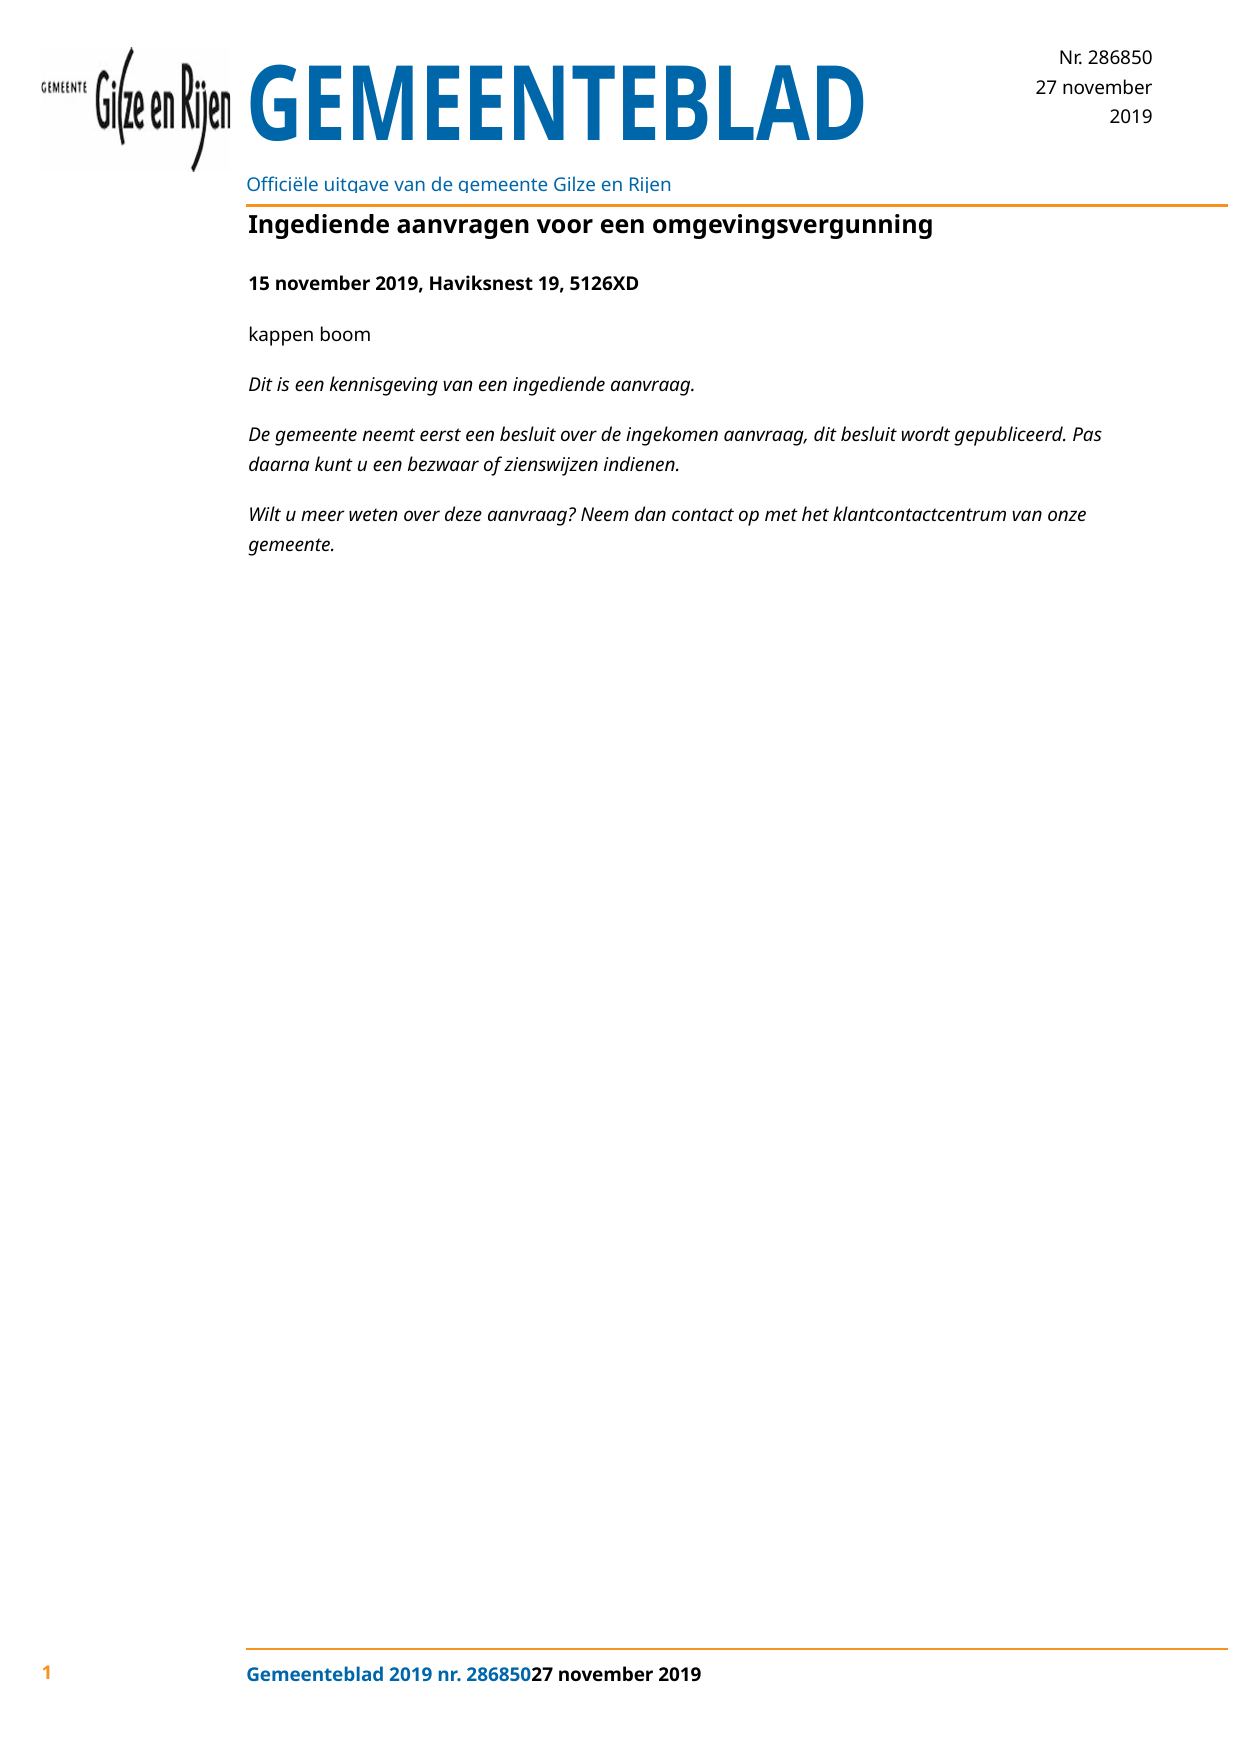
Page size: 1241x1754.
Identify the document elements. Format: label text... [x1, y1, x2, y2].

text kappen boom [248, 321, 1152, 346]
text De gemeente neemt eerst een besluit over de ingekomen aanvraag, dit besluit wordt gepubliceerd. Pas daarna kunt u een bezwaar of zienswijzen indienen. [248, 422, 1152, 477]
text 15 november 2019, Haviksnest 19, 5126XD [248, 270, 1152, 296]
picture [41, 47, 231, 172]
text Dit is een kennisgeving van een ingediende aanvraag. [248, 371, 1152, 397]
text Wilt u meer weten over deze aanvraag? Neem dan contact op met het klantcontactcentrum van onze gemeente. [248, 502, 1152, 557]
text Ingediende aanvragen voor een omgevingsvergunning [248, 207, 1152, 241]
